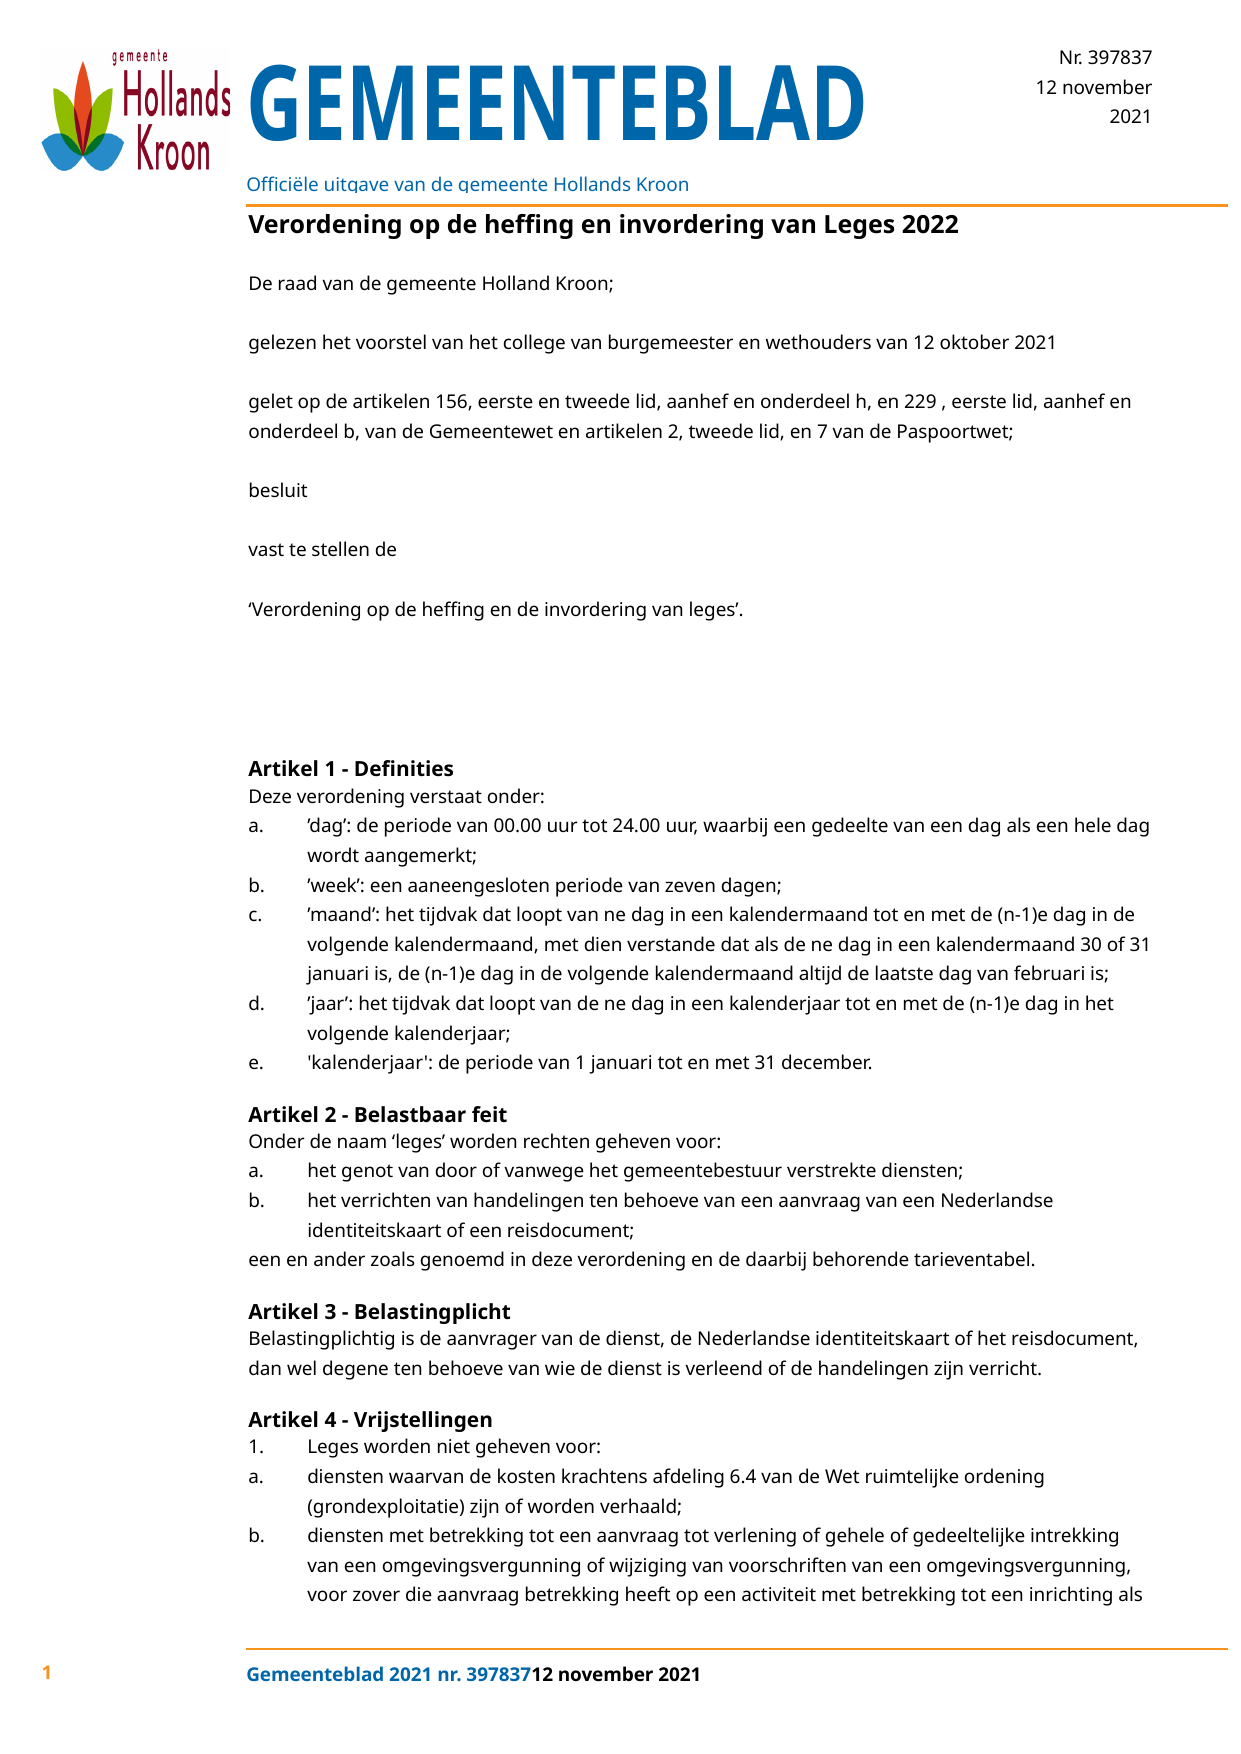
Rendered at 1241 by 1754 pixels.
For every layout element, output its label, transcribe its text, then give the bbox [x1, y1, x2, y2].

text Deze verordening verstaat onder: [248, 783, 1152, 809]
list Leges worden niet geheven voor: [248, 1434, 1152, 1459]
text Onder de naam ‘leges’ worden rechten geheven voor: [248, 1128, 1152, 1154]
picture [41, 47, 231, 172]
list ’maand’: het tijdvak dat loopt van ne dag in een kalendermaand tot en met de (n-1)e dag in de volgende kalendermaand, met dien verstande dat als de ne dag in een kalendermaand 30 of 31 januari is, de (n-1)e dag in de volgende kalendermaand altijd de laatste dag van februari is; [248, 901, 1152, 986]
text Belastingplichtig is de aanvrager van de dienst, de Nederlandse identiteitskaart of het reisdocument, dan wel degene ten behoeve van wie de dienst is verleend of de handelingen zijn verricht. [248, 1325, 1152, 1381]
text een en ander zoals genoemd in deze verordening en de daarbij behorende tarieventabel. [248, 1246, 1152, 1272]
text Verordening op de heffing en invordering van Leges 2022 [248, 207, 1152, 241]
list het genot van door of vanwege het gemeentebestuur verstrekte diensten; [248, 1158, 1152, 1183]
list het verrichten van handelingen ten behoeve van een aanvraag van een Nederlandse identiteitskaart of een reisdocument; [248, 1187, 1152, 1243]
text vast te stellen de [248, 537, 1152, 562]
text Artikel 2 - Belastbaar feit [248, 1100, 1152, 1128]
text De raad van de gemeente Holland Kroon; [248, 270, 1152, 296]
list ’week’: een aaneengesloten periode van zeven dagen; [248, 872, 1152, 897]
list 'kalenderjaar': de periode van 1 januari tot en met 31 december. [248, 1049, 1152, 1075]
list ’jaar’: het tijdvak dat loopt van de ne dag in een kalenderjaar tot en met de (n-1)e dag in het volgende kalenderjaar; [248, 990, 1152, 1045]
text ‘Verordening op de heffing en de invordering van leges’. [248, 596, 1152, 621]
list ’dag’: de periode van 00.00 uur tot 24.00 uur, waarbij een gedeelte van een dag als een hele dag wordt aangemerkt; [248, 813, 1152, 868]
text Artikel 4 - Vrijstellingen [248, 1405, 1152, 1434]
text Artikel 3 - Belastingplicht [248, 1297, 1152, 1325]
text Artikel 1 - Definities [248, 754, 1152, 783]
list diensten met betrekking tot een aanvraag tot verlening of gehele of gedeeltelijke intrekking van een omgevingsvergunning of wijziging van voorschriften van een omgevingsvergunning, voor zover die aanvraag betrekking heeft op een activiteit met betrekking tot een inrichting als [248, 1522, 1152, 1607]
text besluit [248, 477, 1152, 503]
list diensten waarvan de kosten krachtens afdeling 6.4 van de Wet ruimtelijke ordening (grondexploitatie) zijn of worden verhaald; [248, 1463, 1152, 1519]
text gelezen het voorstel van het college van burgemeester en wethouders van 12 oktober 2021 [248, 329, 1152, 355]
text gelet op de artikelen 156, eerste en tweede lid, aanhef en onderdeel h, en 229 , eerste lid, aanhef en onderdeel b, van de Gemeentewet en artikelen 2, tweede lid, en 7 van de Paspoortwet; [248, 389, 1152, 444]
